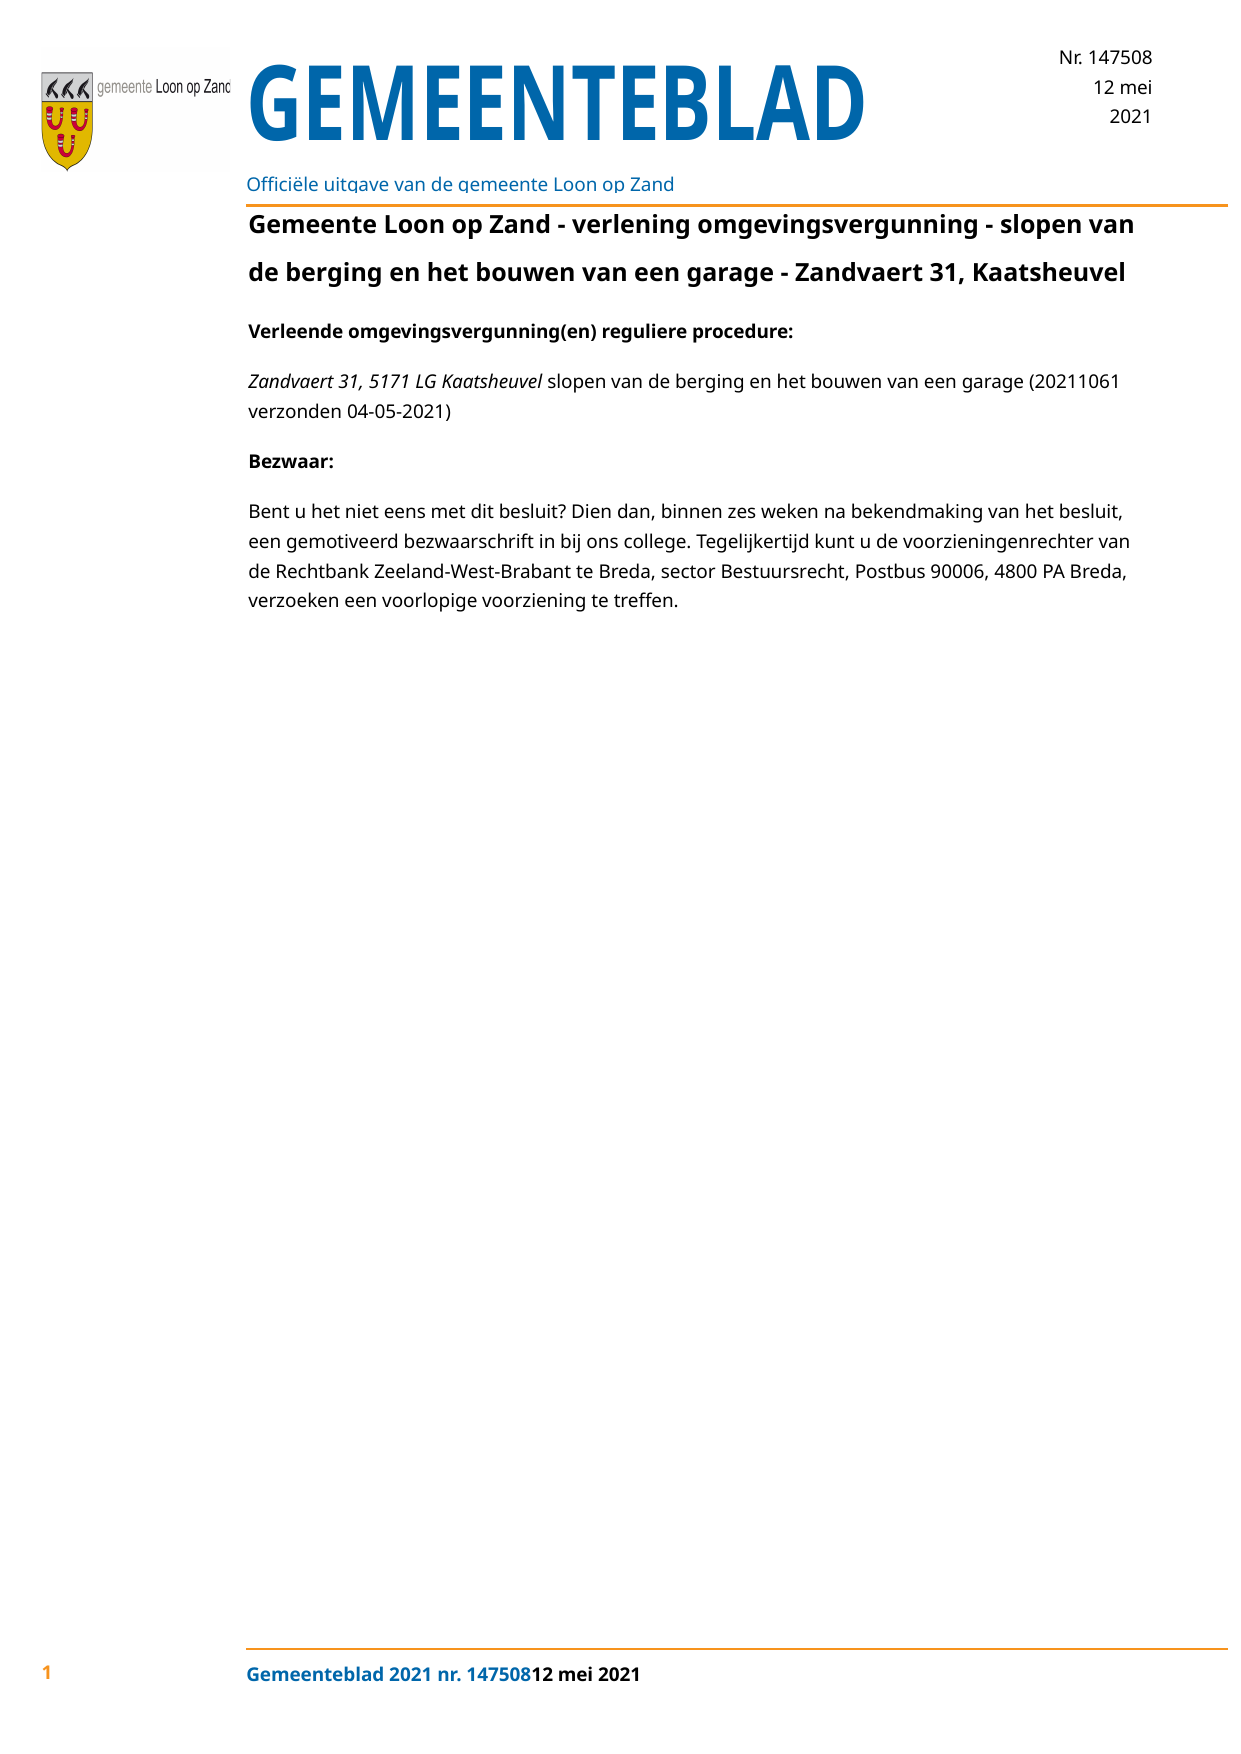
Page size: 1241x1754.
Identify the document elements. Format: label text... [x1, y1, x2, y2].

text Zandvaert 31, 5171 LG Kaatsheuvel slopen van de berging en het bouwen van een garage (20211061 verzonden 04-05-2021) [248, 368, 1152, 424]
text Bent u het niet eens met dit besluit? Dien dan, binnen zes weken na bekendmaking van het besluit, een gemotiveerd bezwaarschrift in bij ons college. Tegelijkertijd kunt u de voorzieningenrechter van de Rechtbank Zeeland-West-Brabant te Breda, sector Bestuursrecht, Postbus 90006, 4800 PA Breda, verzoeken een voorlopige voorziening te treffen. [248, 499, 1152, 613]
picture [41, 47, 231, 172]
text Verleende omgevingsvergunning(en) reguliere procedure: [248, 318, 1152, 344]
text Gemeente Loon op Zand - verlening omgevingsvergunning - slopen van de berging en het bouwen van een garage - Zandvaert 31, Kaatsheuvel [248, 207, 1152, 288]
text Bezwaar: [248, 448, 1152, 474]
